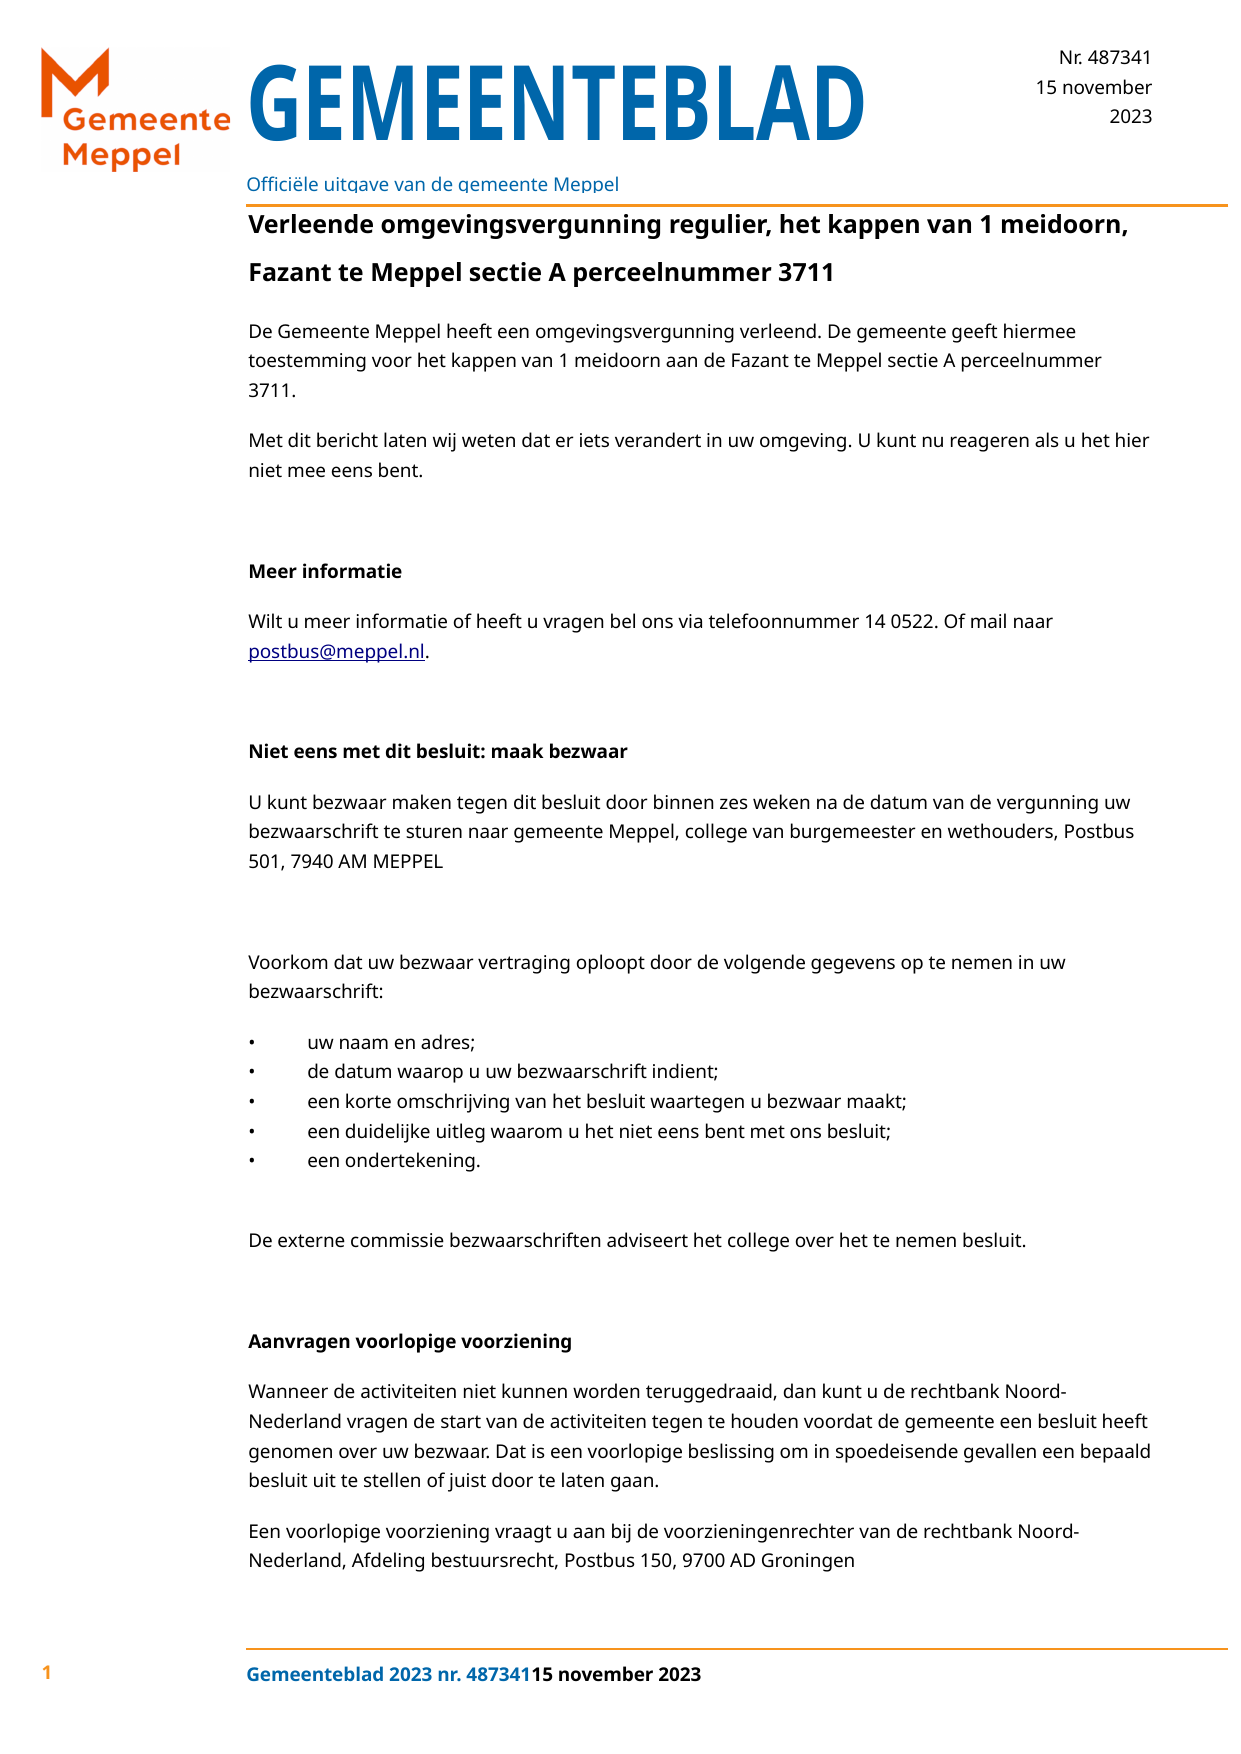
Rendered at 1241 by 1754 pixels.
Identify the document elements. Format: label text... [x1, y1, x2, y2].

list een ondertekening. [248, 1147, 1152, 1173]
picture [41, 47, 231, 172]
list de datum waarop u uw bezwaarschrift indient; [248, 1059, 1152, 1084]
text Verleende omgevingsvergunning regulier, het kappen van 1 meidoorn, Fazant te Meppel sectie A perceelnummer 3711 [248, 207, 1152, 288]
text Wilt u meer informatie of heeft u vragen bel ons via telefoonnummer 14 0522. Of mail naar postbus@meppel.nl. [248, 608, 1152, 664]
text U kunt bezwaar maken tegen dit besluit door binnen zes weken na de datum van de vergunning uw bezwaarschrift te sturen naar gemeente Meppel, college van burgemeester en wethouders, Postbus 501, 7940 AM MEPPEL [248, 789, 1152, 874]
list een duidelijke uitleg waarom u het niet eens bent met ons besluit; [248, 1118, 1152, 1144]
text Niet eens met dit besluit: maak bezwaar [248, 739, 1152, 764]
text Meer informatie [248, 558, 1152, 584]
list een korte omschrijving van het besluit waartegen u bezwaar maakt; [248, 1088, 1152, 1114]
text De Gemeente Meppel heeft een omgevingsvergunning verleend. De gemeente geeft hiermee toestemming voor het kappen van 1 meidoorn aan de Fazant te Meppel sectie A perceelnummer 3711. [248, 318, 1152, 403]
text Aanvragen voorlopige voorziening [248, 1328, 1152, 1354]
text Voorkom dat uw bezwaar vertraging oploopt door de volgende gegevens op te nemen in uw bezwaarschrift: [248, 949, 1152, 1004]
text De externe commissie bezwaarschriften adviseert het college over het te nemen besluit. [248, 1227, 1152, 1253]
list uw naam en adres; [248, 1029, 1152, 1055]
text Wanneer de activiteiten niet kunnen worden teruggedraaid, dan kunt u de rechtbank Noord-Nederland vragen de start van de activiteiten tegen te houden voordat de gemeente een besluit heeft genomen over uw bezwaar. Dat is een voorlopige beslissing om in spoedeisende gevallen een bepaald besluit uit te stellen of juist door te laten gaan. [248, 1379, 1152, 1493]
text Met dit bericht laten wij weten dat er iets verandert in uw omgeving. U kunt nu reageren als u het hier niet mee eens bent. [248, 427, 1152, 483]
text Een voorlopige voorziening vraagt u aan bij de voorzieningenrechter van de rechtbank Noord-Nederland, Afdeling bestuursrecht, Postbus 150, 9700 AD Groningen [248, 1518, 1152, 1573]
